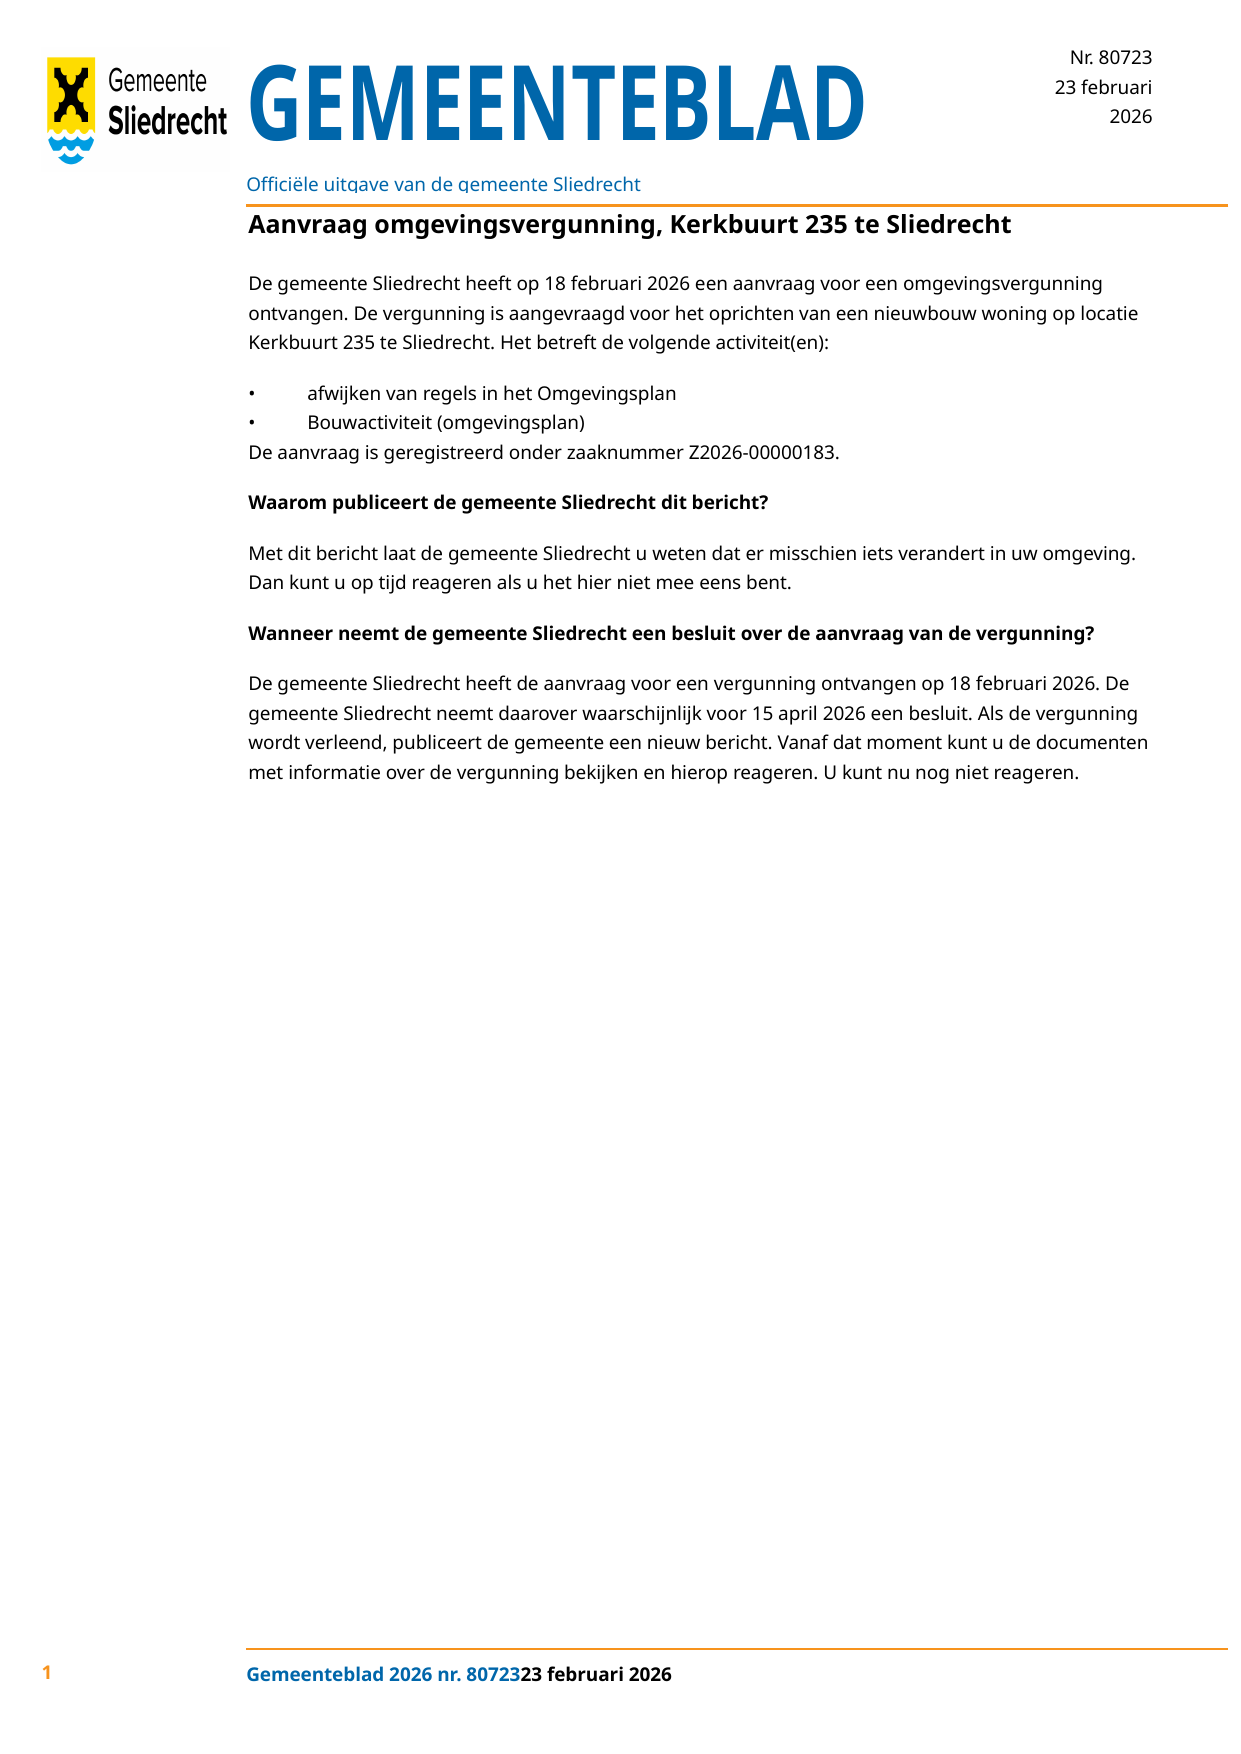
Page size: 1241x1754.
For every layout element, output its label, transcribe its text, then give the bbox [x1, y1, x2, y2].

text Wanneer neemt de gemeente Sliedrecht een besluit over de aanvraag van de vergunning? [248, 620, 1152, 646]
text De gemeente Sliedrecht heeft op 18 februari 2026 een aanvraag voor een omgevingsvergunning ontvangen. De vergunning is aangevraagd voor het oprichten van een nieuwbouw woning op locatie Kerkbuurt 235 te Sliedrecht. Het betreft de volgende activiteit(en): [248, 270, 1152, 355]
text De gemeente Sliedrecht heeft de aanvraag voor een vergunning ontvangen op 18 februari 2026. De gemeente Sliedrecht neemt daarover waarschijnlijk voor 15 april 2026 een besluit. Als de vergunning wordt verleend, publiceert de gemeente een nieuw bericht. Vanaf dat moment kunt u de documenten met informatie over de vergunning bekijken en hierop reageren. U kunt nu nog niet reageren. [248, 670, 1152, 785]
list Bouwactiviteit (omgevingsplan) [248, 409, 1152, 435]
text De aanvraag is geregistreerd onder zaaknummer Z2026-00000183. [248, 439, 1152, 465]
text Waarom publiceert de gemeente Sliedrecht dit bericht? [248, 489, 1152, 515]
text Aanvraag omgevingsvergunning, Kerkbuurt 235 te Sliedrecht [248, 207, 1152, 241]
text Met dit bericht laat de gemeente Sliedrecht u weten dat er misschien iets verandert in uw omgeving. Dan kunt u op tijd reageren als u het hier niet mee eens bent. [248, 540, 1152, 595]
picture [41, 47, 231, 172]
list afwijken van regels in het Omgevingsplan [248, 380, 1152, 406]
